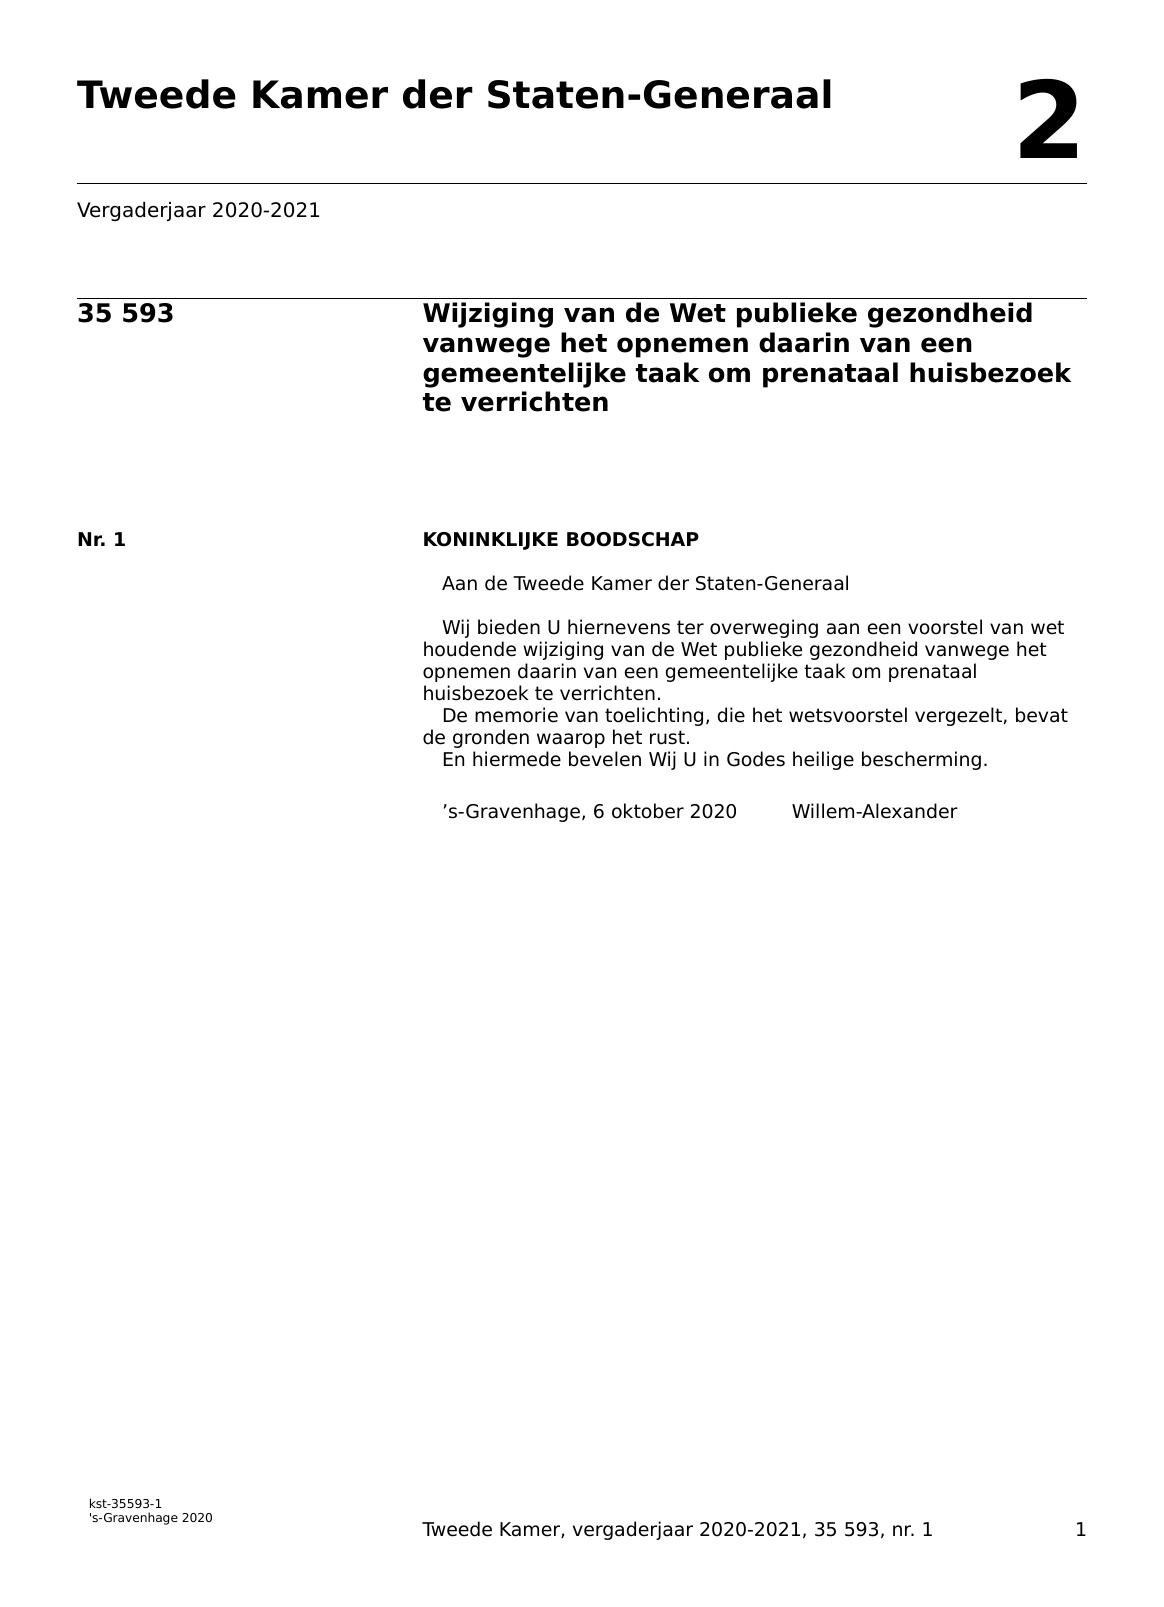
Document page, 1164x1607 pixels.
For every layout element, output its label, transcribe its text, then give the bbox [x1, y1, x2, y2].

subtitle 35 593 Wijziging van de Wet publieke gezondheid vanwege het opnemen daarin van een gemeentelijke taak om prenataal huisbezoek te verrichten [77, 299, 1087, 418]
text Aan de Tweede Kamer der Staten-Generaal [422, 573, 1087, 595]
text kst-35593-1 [88, 1497, 323, 1511]
table_cell Vergaderjaar 2020-2021 [77, 184, 1087, 298]
text En hiermede bevelen Wij U in Godes heilige bescherming. [422, 749, 1087, 771]
text De memorie van toelichting, die het wetsvoorstel vergezelt, bevat de gronden waarop het rust. [422, 705, 1087, 749]
table_header 2 [886, 59, 1087, 183]
text Wij bieden U hiernevens ter overweging aan een voorstel van wet houdende wijziging van de Wet publieke gezondheid vanwege het opnemen daarin van een gemeentelijke taak om prenataal huisbezoek te verrichten. [422, 617, 1087, 705]
subtitle Nr. 1 KONINKLIJKE BOODSCHAP [77, 529, 1087, 551]
text 's-Gravenhage 2020 [88, 1511, 323, 1525]
text ’s-Gravenhage, 6 oktober 2020 Willem-Alexander [422, 801, 1087, 823]
table_header Tweede Kamer der Staten-Generaal [77, 59, 886, 183]
